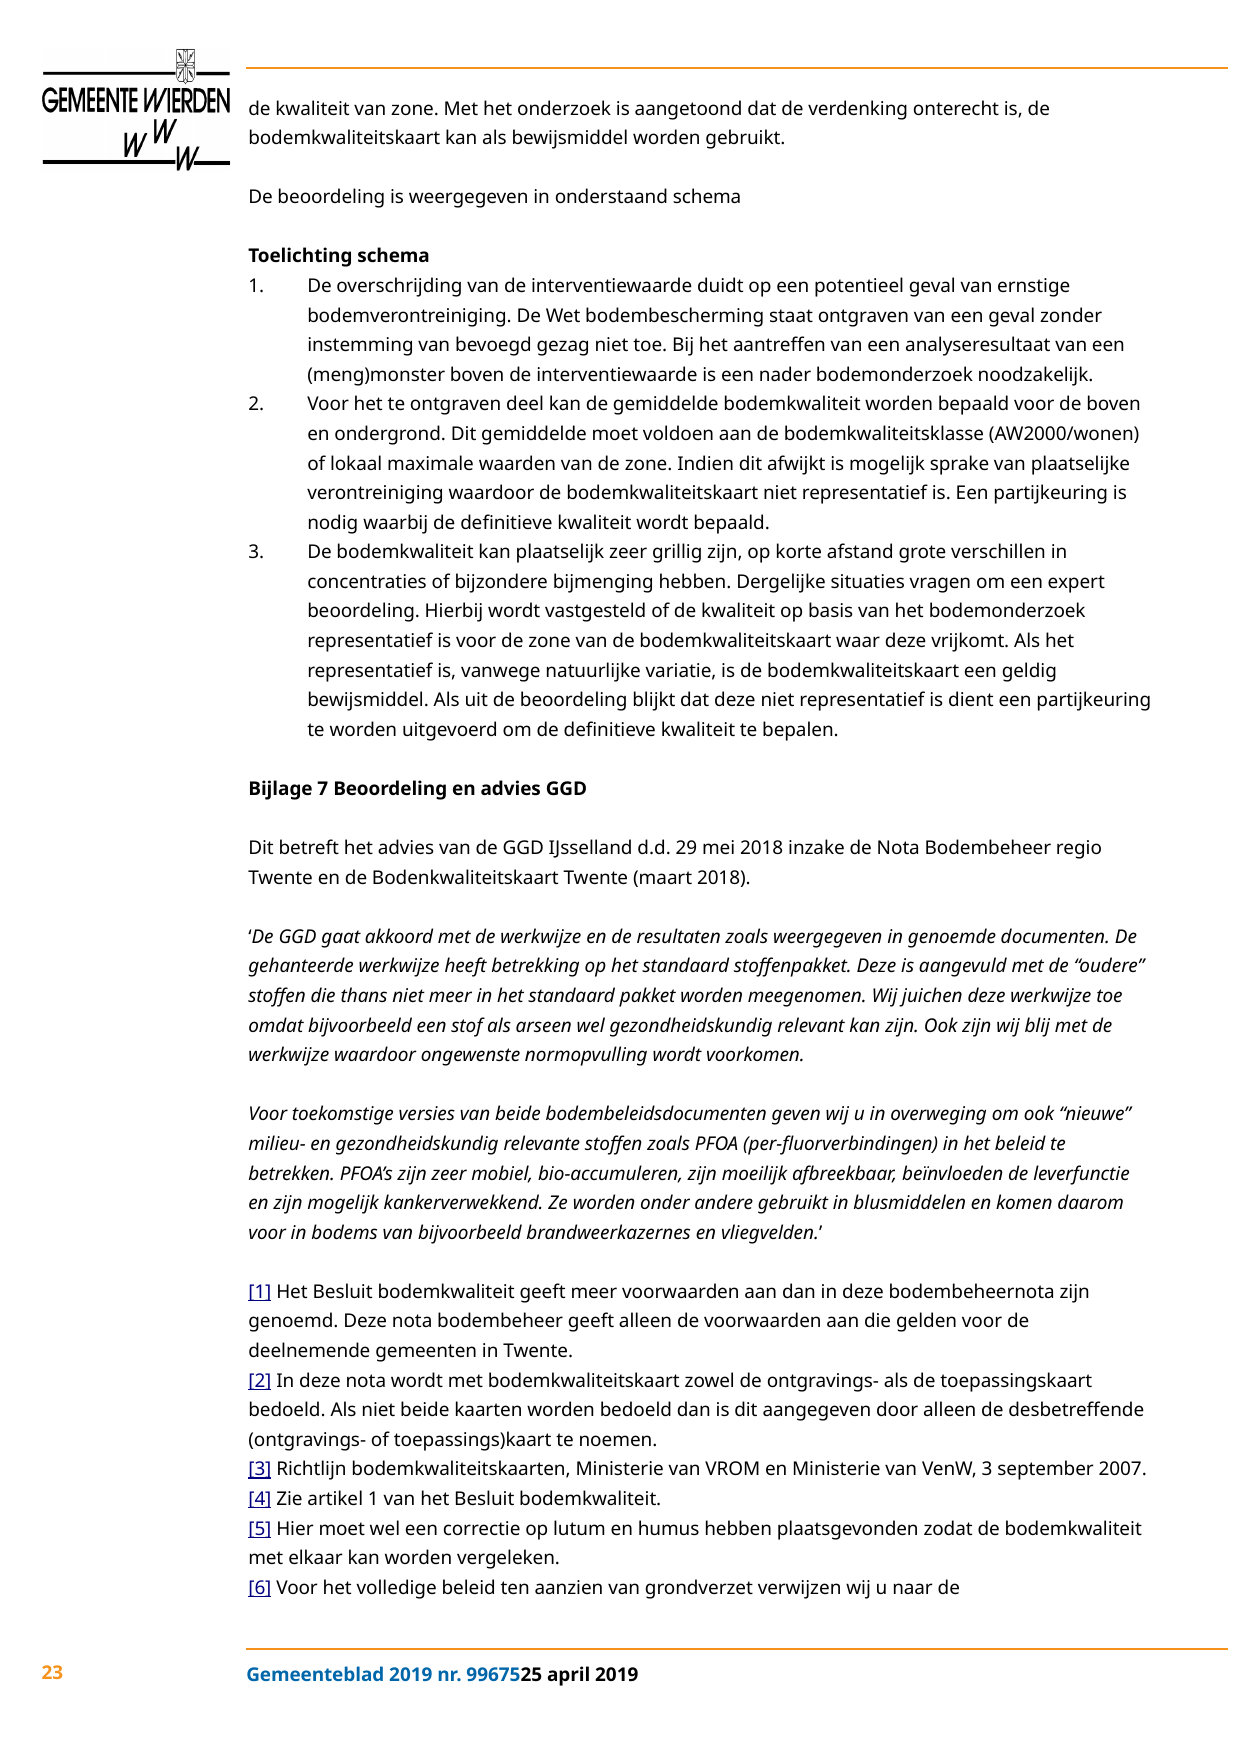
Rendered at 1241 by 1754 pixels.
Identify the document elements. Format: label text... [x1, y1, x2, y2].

text Voor toekomstige versies van beide bodembeleidsdocumenten geven wij u in overweging om ook “nieuwe” milieu- en gezondheidskundig relevante stoffen zoals PFOA (per-fluorverbindingen) in het beleid te betrekken. PFOA’s zijn zeer mobiel, bio-accumuleren, zijn moeilijk afbreekbaar, beïnvloeden de leverfunctie en zijn mogelijk kankerverwekkend. Ze worden onder andere gebruikt in blusmiddelen en komen daarom voor in bodems van bijvoorbeeld brandweerkazernes en vliegvelden.’ [248, 1101, 1152, 1245]
text [5] Hier moet wel een correctie op lutum en humus hebben plaatsgevonden zodat de bodemkwaliteit met elkaar kan worden vergeleken. [248, 1515, 1152, 1570]
list De overschrijding van de interventiewaarde duidt op een potentieel geval van ernstige bodemverontreiniging. De Wet bodembescherming staat ontgraven van een geval zonder instemming van bevoegd gezag niet toe. Bij het aantreffen van een analyseresultaat van een (meng)monster boven de interventiewaarde is een nader bodemonderzoek noodzakelijk. [248, 272, 1152, 387]
list Voor het te ontgraven deel kan de gemiddelde bodemkwaliteit worden bepaald voor de boven en ondergrond. Dit gemiddelde moet voldoen aan de bodemkwaliteitsklasse (AW2000/wonen) of lokaal maximale waarden van de zone. Indien dit afwijkt is mogelijk sprake van plaatselijke verontreiniging waardoor de bodemkwaliteitskaart niet representatief is. Een partijkeuring is nodig waarbij de definitieve kwaliteit wordt bepaald. [248, 391, 1152, 535]
text [6] Voor het volledige beleid ten aanzien van grondverzet verwijzen wij u naar de [248, 1574, 1152, 1600]
text de kwaliteit van zone. Met het onderzoek is aangetoond dat de verdenking onterecht is, de bodemkwaliteitskaart kan als bewijsmiddel worden gebruikt. [248, 95, 1152, 150]
text ‘De GGD gaat akkoord met de werkwijze en de resultaten zoals weergegeven in genoemde documenten. De gehanteerde werkwijze heeft betrekking op het standaard stoffenpakket. Deze is aangevuld met de “oudere” stoffen die thans niet meer in het standaard pakket worden meegenomen. Wij juichen deze werkwijze toe omdat bijvoorbeeld een stof als arseen wel gezondheidskundig relevant kan zijn. Ook zijn wij blij met de werkwijze waardoor ongewenste normopvulling wordt voorkomen. [248, 923, 1152, 1067]
text Bijlage 7 Beoordeling en advies GGD [248, 775, 1152, 801]
text [2] In deze nota wordt met bodemkwaliteitskaart zowel de ontgravings- als de toepassingskaart bedoeld. Als niet beide kaarten worden bedoeld dan is dit aangegeven door alleen de desbetreffende (ontgravings- of toepassings)kaart te noemen. [248, 1367, 1152, 1452]
text [1] Het Besluit bodemkwaliteit geeft meer voorwaarden aan dan in deze bodembeheernota zijn genoemd. Deze nota bodembeheer geeft alleen de voorwaarden aan die gelden voor de deelnemende gemeenten in Twente. [248, 1278, 1152, 1363]
text [3] Richtlijn bodemkwaliteitskaarten, Ministerie van VROM en Ministerie van VenW, 3 september 2007. [248, 1456, 1152, 1481]
text Toelichting schema [248, 243, 1152, 268]
text Dit betreft het advies van de GGD IJsselland d.d. 29 mei 2018 inzake de Nota Bodembeheer regio Twente en de Bodenkwaliteitskaart Twente (maart 2018). [248, 834, 1152, 890]
text De beoordeling is weergegeven in onderstaand schema [248, 183, 1152, 209]
list De bodemkwaliteit kan plaatselijk zeer grillig zijn, op korte afstand grote verschillen in concentraties of bijzondere bijmenging hebben. Dergelijke situaties vragen om een expert beoordeling. Hierbij wordt vastgesteld of de kwaliteit op basis van het bodemonderzoek representatief is voor de zone van de bodemkwaliteitskaart waar deze vrijkomt. Als het representatief is, vanwege natuurlijke variatie, is de bodemkwaliteitskaart een geldig bewijsmiddel. Als uit de beoordeling blijkt dat deze niet representatief is dient een partijkeuring te worden uitgevoerd om de definitieve kwaliteit te bepalen. [248, 538, 1152, 742]
text [4] Zie artikel 1 van het Besluit bodemkwaliteit. [248, 1485, 1152, 1511]
picture [41, 47, 231, 172]
